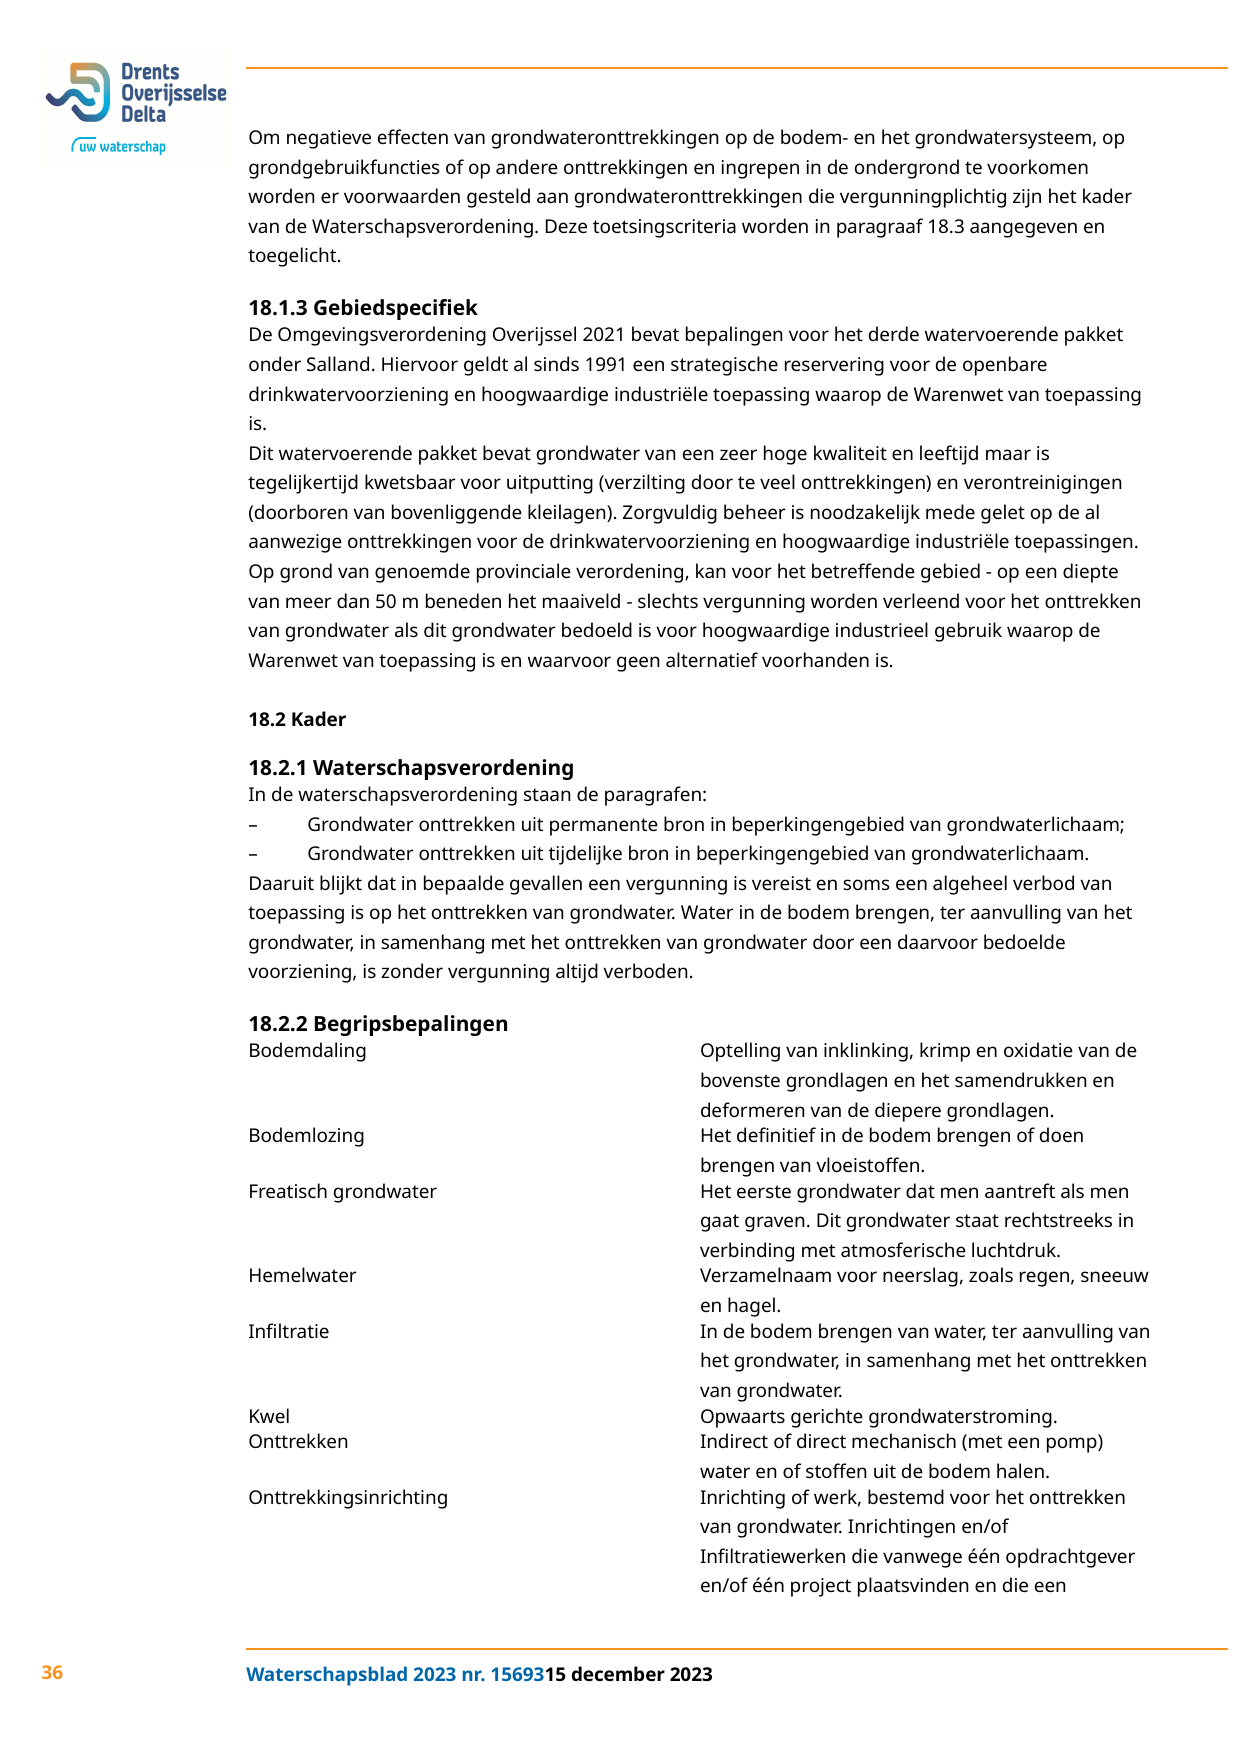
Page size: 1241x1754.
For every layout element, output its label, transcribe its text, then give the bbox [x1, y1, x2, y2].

text Op grond van genoemde provinciale verordening, kan voor het betreffende gebied - op een diepte van meer dan 50 m beneden het maaiveld - slechts vergunning worden verleend voor het onttrekken van grondwater als dit grondwater bedoeld is voor hoogwaardige industrieel gebruik waarop de Warenwet van toepassing is en waarvoor geen alternatief voorhanden is. [248, 558, 1152, 673]
table_cell Indirect of direct mechanisch (met een pomp) water en of stoffen uit de bodem halen. [700, 1429, 1152, 1484]
list Grondwater onttrekken uit permanente bron in beperkingengebied van grondwaterlichaam; [248, 811, 1152, 836]
text 18.2 Kader [248, 706, 1152, 732]
table_cell Bodemlozing [248, 1123, 700, 1178]
text Om negatieve effecten van grondwateronttrekkingen op de bodem- en het grondwatersysteem, op grondgebruikfuncties of op andere onttrekkingen en ingrepen in de ondergrond te voorkomen worden er voorwaarden gesteld aan grondwateronttrekkingen die vergunningplichtig zijn het kader van de Waterschapsverordening. Deze toetsingscriteria worden in paragraaf 18.3 aangegeven en toegelicht. [248, 124, 1152, 268]
text In de waterschapsverordening staan de paragrafen: [248, 781, 1152, 807]
table_cell Inrichting of werk, bestemd voor het onttrekken van grondwater. Inrichtingen en/of Infiltratiewerken die vanwege één opdrachtgever en/of één project plaatsvinden en die een [700, 1484, 1152, 1598]
table_cell Onttrekkingsinrichting [248, 1484, 700, 1598]
table_header Optelling van inklinking, krimp en oxidatie van de bovenste grondlagen en het samendrukken en deformeren van de diepere grondlagen. [700, 1038, 1152, 1122]
text Dit watervoerende pakket bevat grondwater van een zeer hoge kwaliteit en leeftijd maar is tegelijkertijd kwetsbaar voor uitputting (verzilting door te veel onttrekkingen) en verontreinigingen (doorboren van bovenliggende kleilagen). Zorgvuldig beheer is noodzakelijk mede gelet op de al aanwezige onttrekkingen voor de drinkwatervoorziening en hoogwaardige industriële toepassingen. [248, 440, 1152, 554]
table_cell Onttrekken [248, 1429, 700, 1484]
table_cell Freatisch grondwater [248, 1178, 700, 1263]
table_cell Kwel [248, 1403, 700, 1429]
table_cell In de bodem brengen van water, ter aanvulling van het grondwater, in samenhang met het onttrekken van grondwater. [700, 1318, 1152, 1403]
text 18.1.3 Gebiedspecifiek [248, 293, 1152, 322]
table_cell Opwaarts gerichte grondwaterstroming. [700, 1403, 1152, 1429]
text 18.2.2 Begripsbepalingen [248, 1009, 1152, 1037]
table_cell Infiltratie [248, 1318, 700, 1403]
table_cell Verzamelnaam voor neerslag, zoals regen, sneeuw en hagel. [700, 1263, 1152, 1318]
table_cell Het definitief in de bodem brengen of doen brengen van vloeistoffen. [700, 1123, 1152, 1178]
list Grondwater onttrekken uit tijdelijke bron in beperkingengebied van grondwaterlichaam. [248, 840, 1152, 866]
table_cell Hemelwater [248, 1263, 700, 1318]
picture [41, 47, 231, 172]
text De Omgevingsverordening Overijssel 2021 bevat bepalingen voor het derde watervoerende pakket onder Salland. Hiervoor geldt al sinds 1991 een strategische reservering voor de openbare drinkwatervoorziening en hoogwaardige industriële toepassing waarop de Warenwet van toepassing is. [248, 322, 1152, 436]
text 18.2.1 Waterschapsverordening [248, 753, 1152, 781]
table_cell Het eerste grondwater dat men aantreft als men gaat graven. Dit grondwater staat rechtstreeks in verbinding met atmosferische luchtdruk. [700, 1178, 1152, 1263]
text Daaruit blijkt dat in bepaalde gevallen een vergunning is vereist en soms een algeheel verbod van toepassing is op het onttrekken van grondwater. Water in de bodem brengen, ter aanvulling van het grondwater, in samenhang met het onttrekken van grondwater door een daarvoor bedoelde voorziening, is zonder vergunning altijd verboden. [248, 870, 1152, 984]
table_header Bodemdaling [248, 1038, 700, 1122]
